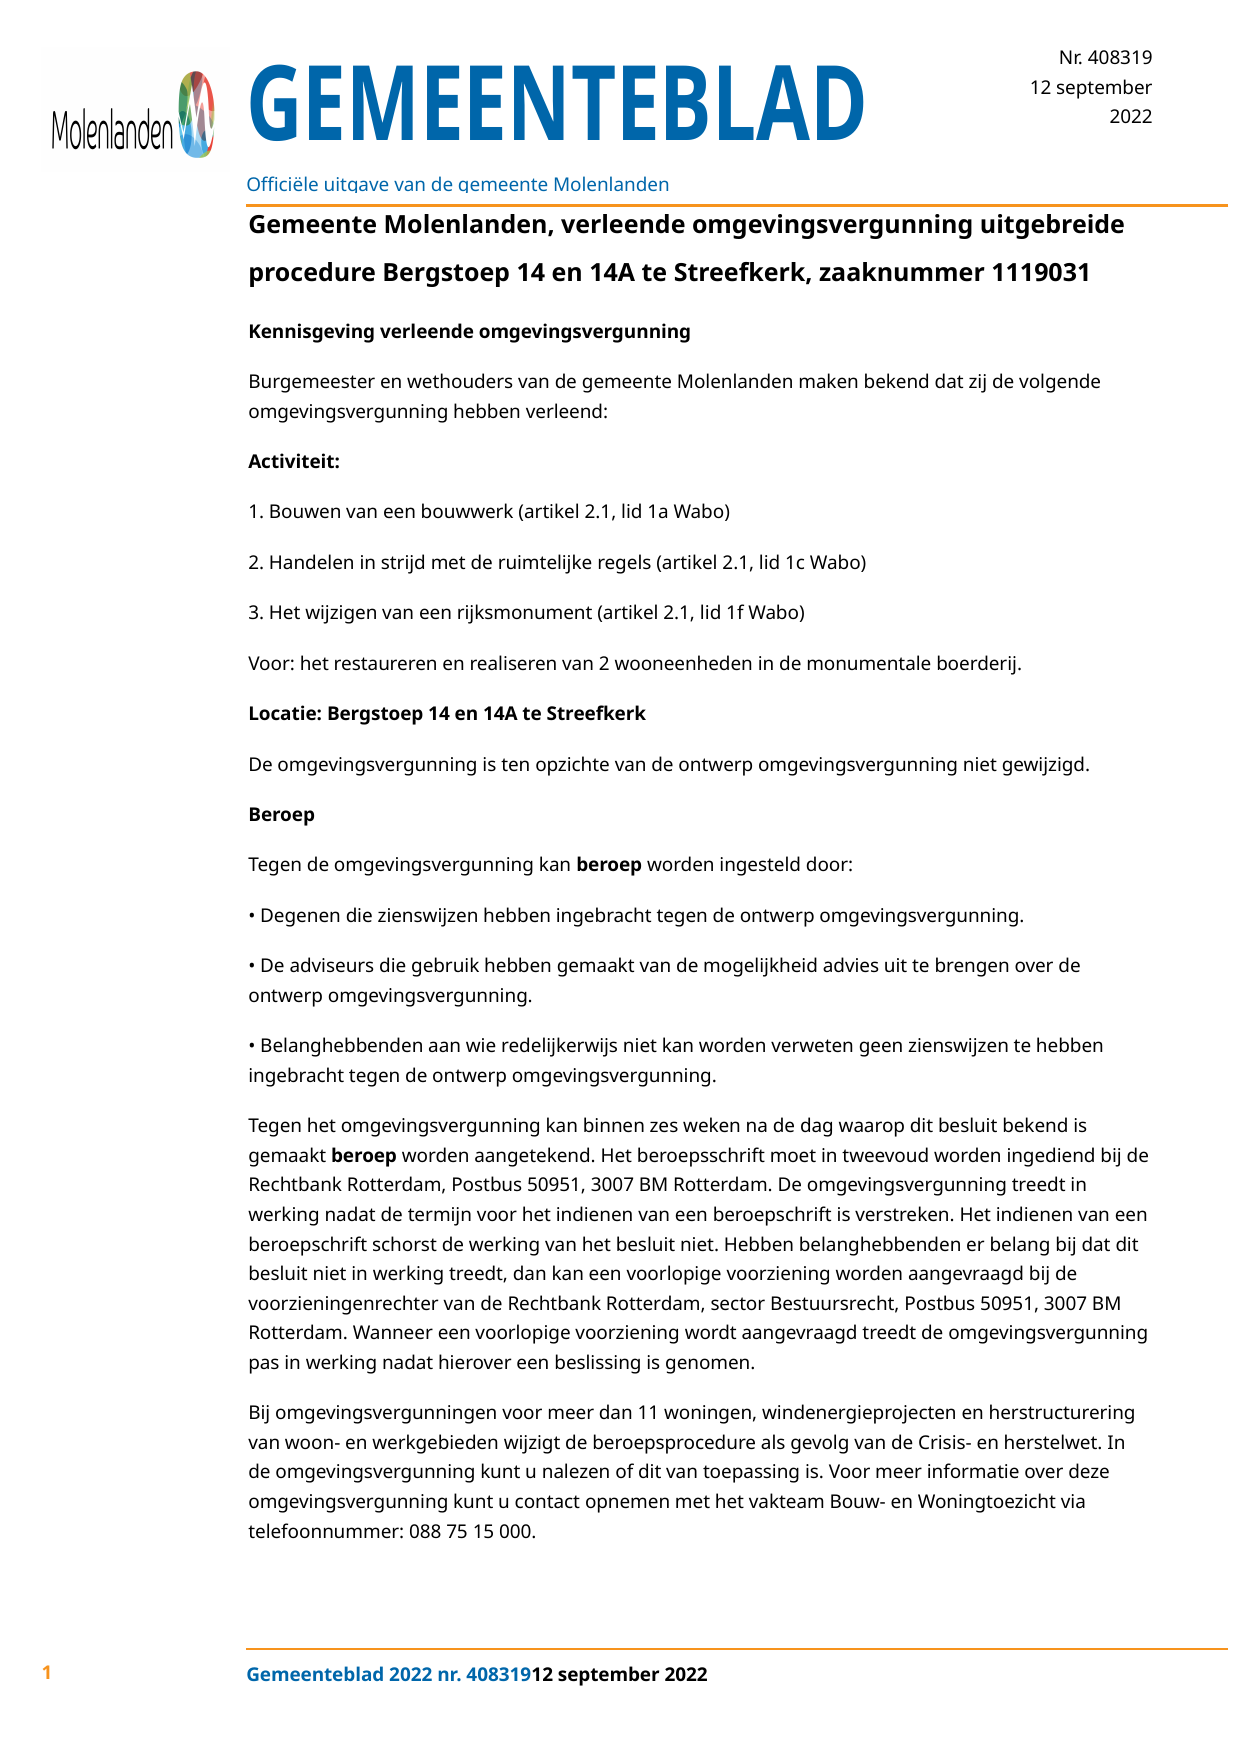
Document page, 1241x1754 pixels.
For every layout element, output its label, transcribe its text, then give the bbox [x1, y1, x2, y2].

text 3. Het wijzigen van een rijksmonument (artikel 2.1, lid 1f Wabo) [248, 599, 1152, 625]
text • Belanghebbenden aan wie redelijkerwijs niet kan worden verweten geen zienswijzen te hebben ingebracht tegen de ontwerp omgevingsvergunning. [248, 1032, 1152, 1088]
text Tegen de omgevingsvergunning kan beroep worden ingesteld door: [248, 852, 1152, 877]
text • Degenen die zienswijzen hebben ingebracht tegen de ontwerp omgevingsvergunning. [248, 902, 1152, 928]
text Voor: het restaureren en realiseren van 2 wooneenheden in de monumentale boerderij. [248, 650, 1152, 676]
text Activiteit: [248, 448, 1152, 474]
text Bij omgevingsvergunningen voor meer dan 11 woningen, windenergieprojecten en herstructurering van woon- en werkgebieden wijzigt de beroepsprocedure als gevolg van de Crisis- en herstelwet. In de omgevingsvergunning kunt u nalezen of dit van toepassing is. Voor meer informatie over deze omgevingsvergunning kunt u contact opnemen met het vakteam Bouw- en Woningtoezicht via telefoonnummer: 088 75 15 000. [248, 1399, 1152, 1544]
text Beroep [248, 801, 1152, 827]
text Burgemeester en wethouders van de gemeente Molenlanden maken bekend dat zij de volgende omgevingsvergunning hebben verleend: [248, 368, 1152, 424]
text Kennisgeving verleende omgevingsvergunning [248, 318, 1152, 344]
text 2. Handelen in strijd met de ruimtelijke regels (artikel 2.1, lid 1c Wabo) [248, 549, 1152, 575]
text Tegen het omgevingsvergunning kan binnen zes weken na de dag waarop dit besluit bekend is gemaakt beroep worden aangetekend. Het beroepsschrift moet in tweevoud worden ingediend bij de Rechtbank Rotterdam, Postbus 50951, 3007 BM Rotterdam. De omgevingsvergunning treedt in werking nadat de termijn voor het indienen van een beroepschrift is verstreken. Het indienen van een beroepschrift schorst de werking van het besluit niet. Hebben belanghebbenden er belang bij dat dit besluit niet in werking treedt, dan kan een voorlopige voorziening worden aangevraagd bij de voorzieningenrechter van de Rechtbank Rotterdam, sector Bestuursrecht, Postbus 50951, 3007 BM Rotterdam. Wanneer een voorlopige voorziening wordt aangevraagd treedt de omgevingsvergunning pas in werking nadat hierover een beslissing is genomen. [248, 1112, 1152, 1375]
text Gemeente Molenlanden, verleende omgevingsvergunning uitgebreide procedure Bergstoep 14 en 14A te Streefkerk, zaaknummer 1119031 [248, 207, 1152, 288]
text Locatie: Bergstoep 14 en 14A te Streefkerk [248, 700, 1152, 726]
picture [41, 47, 231, 172]
text • De adviseurs die gebruik hebben gemaakt van de mogelijkheid advies uit te brengen over de ontwerp omgevingsvergunning. [248, 952, 1152, 1008]
text 1. Bouwen van een bouwwerk (artikel 2.1, lid 1a Wabo) [248, 499, 1152, 524]
text De omgevingsvergunning is ten opzichte van de ontwerp omgevingsvergunning niet gewijzigd. [248, 751, 1152, 777]
